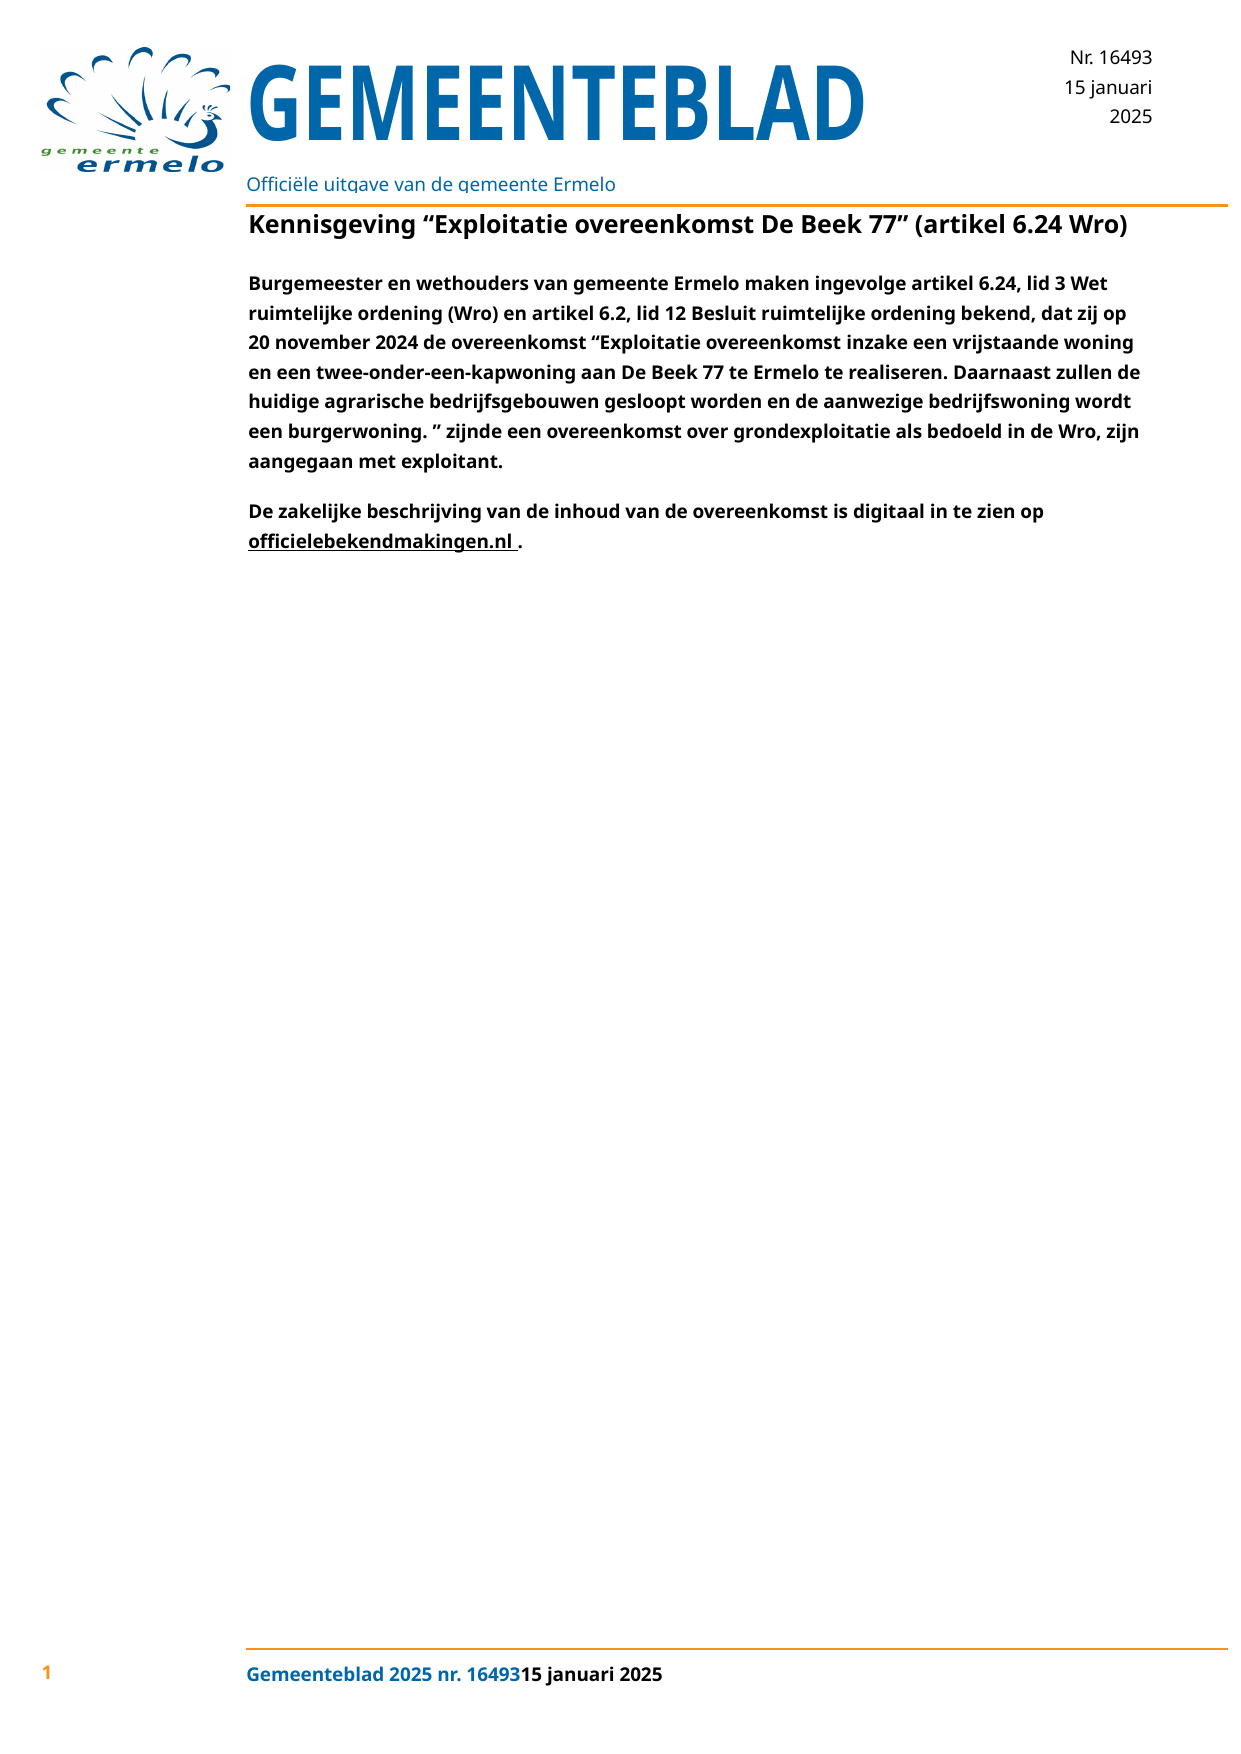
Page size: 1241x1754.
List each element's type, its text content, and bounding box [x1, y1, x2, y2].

text Burgemeester en wethouders van gemeente Ermelo maken ingevolge artikel 6.24, lid 3 Wet ruimtelijke ordening (Wro) en artikel 6.2, lid 12 Besluit ruimtelijke ordening bekend, dat zij op 20 november 2024 de overeenkomst “Exploitatie overeenkomst inzake een vrijstaande woning en een twee-onder-een-kapwoning aan De Beek 77 te Ermelo te realiseren. Daarnaast zullen de huidige agrarische bedrijfsgebouwen gesloopt worden en de aanwezige bedrijfswoning wordt een burgerwoning. ” zijnde een overeenkomst over grondexploitatie als bedoeld in de Wro, zijn aangegaan met exploitant. [248, 270, 1152, 473]
text De zakelijke beschrijving van de inhoud van de overeenkomst is digitaal in te zien op officielebekendmakingen.nl . [248, 498, 1152, 553]
picture [41, 47, 231, 172]
text Kennisgeving “Exploitatie overeenkomst De Beek 77” (artikel 6.24 Wro) [248, 207, 1152, 241]
